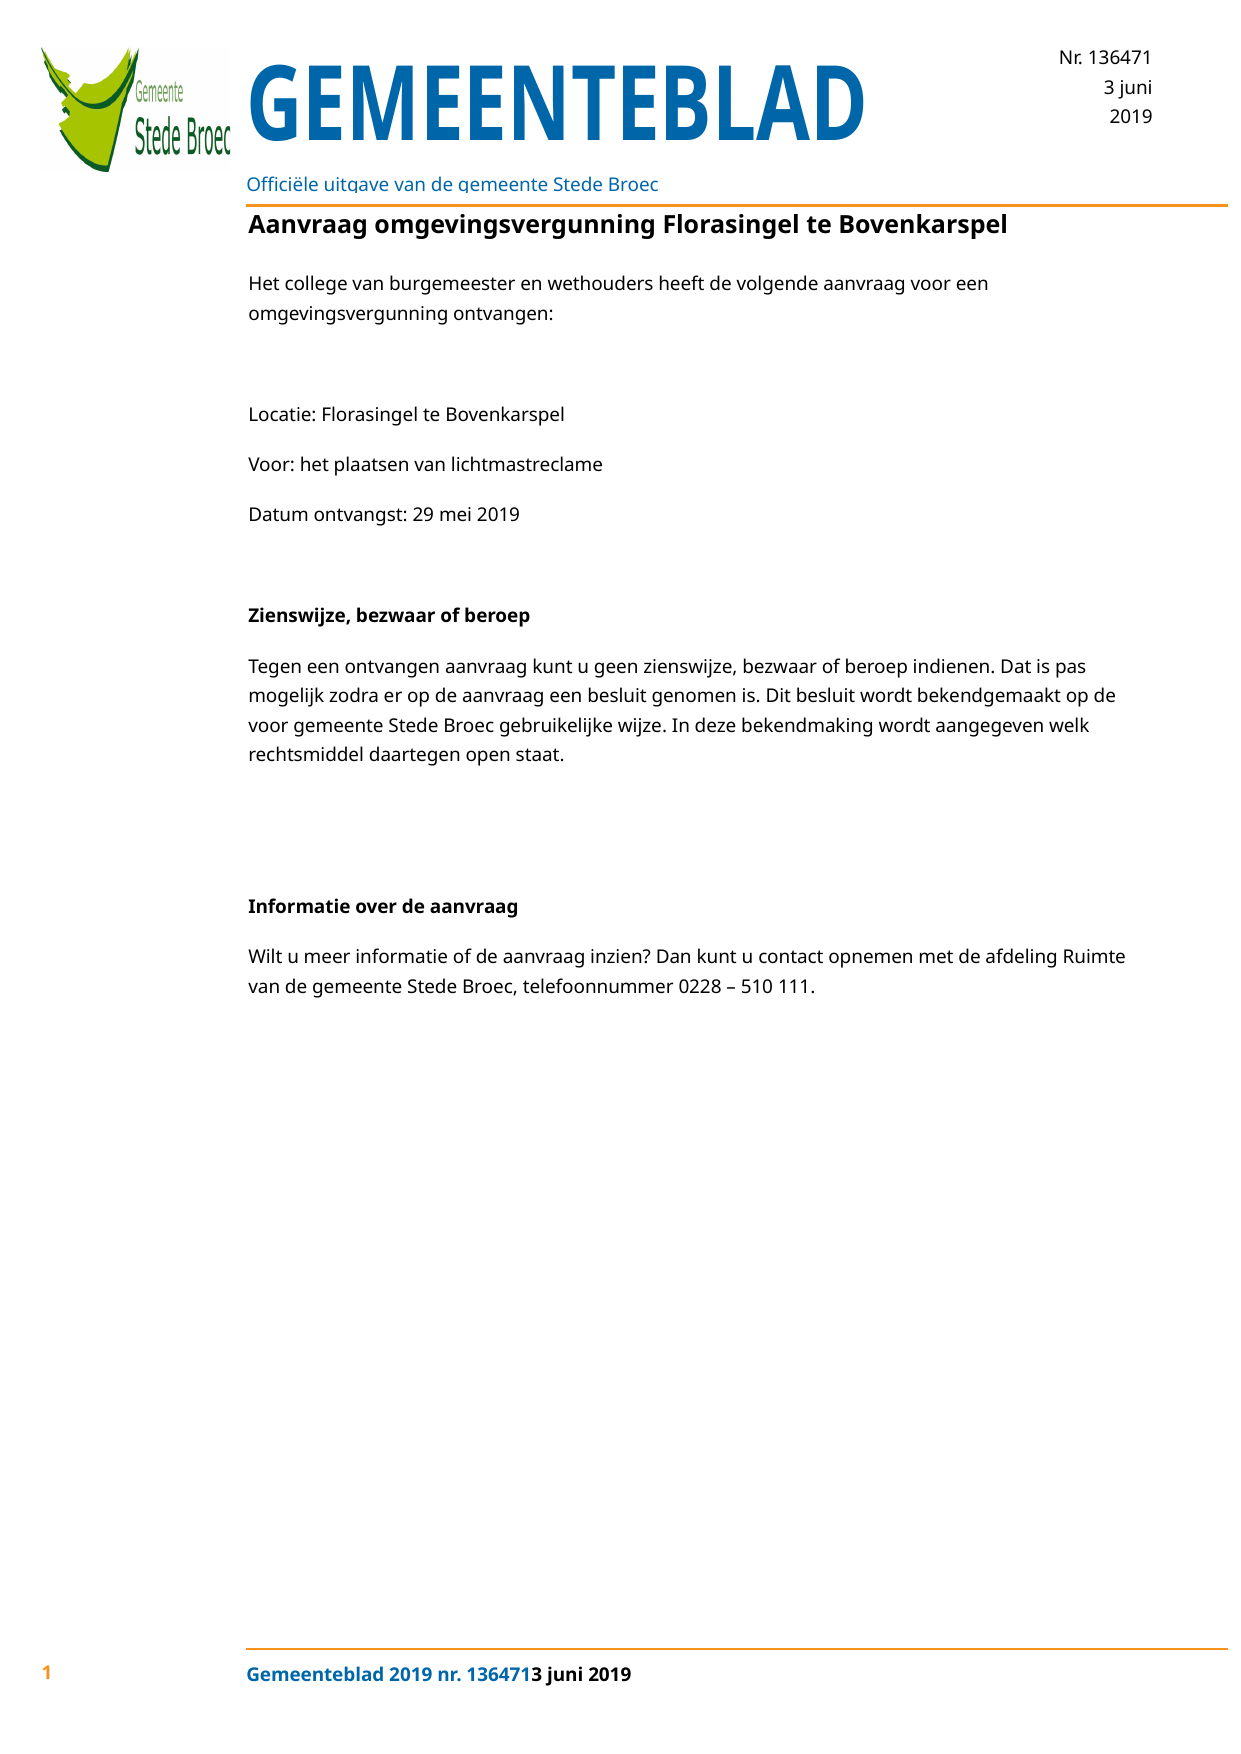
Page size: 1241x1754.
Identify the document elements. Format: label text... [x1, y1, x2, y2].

text Voor: het plaatsen van lichtmastreclame [248, 451, 1152, 477]
text Zienswijze, bezwaar of beroep [248, 602, 1152, 628]
text Datum ontvangst: 29 mei 2019 [248, 502, 1152, 527]
text Locatie: Florasingel te Bovenkarspel [248, 401, 1152, 426]
picture [41, 47, 231, 172]
text Informatie over de aanvraag [248, 893, 1152, 918]
text Het college van burgemeester en wethouders heeft de volgende aanvraag voor een omgevingsvergunning ontvangen: [248, 270, 1152, 326]
text Tegen een ontvangen aanvraag kunt u geen zienswijze, bezwaar of beroep indienen. Dat is pas mogelijk zodra er op de aanvraag een besluit genomen is. Dit besluit wordt bekendgemaakt op de voor gemeente Stede Broec gebruikelijke wijze. In deze bekendmaking wordt aangegeven welk rechtsmiddel daartegen open staat. [248, 653, 1152, 767]
text Aanvraag omgevingsvergunning Florasingel te Bovenkarspel [248, 207, 1152, 241]
text Wilt u meer informatie of de aanvraag inzien? Dan kunt u contact opnemen met de afdeling Ruimte van de gemeente Stede Broec, telefoonnummer 0228 – 510 111. [248, 943, 1152, 998]
